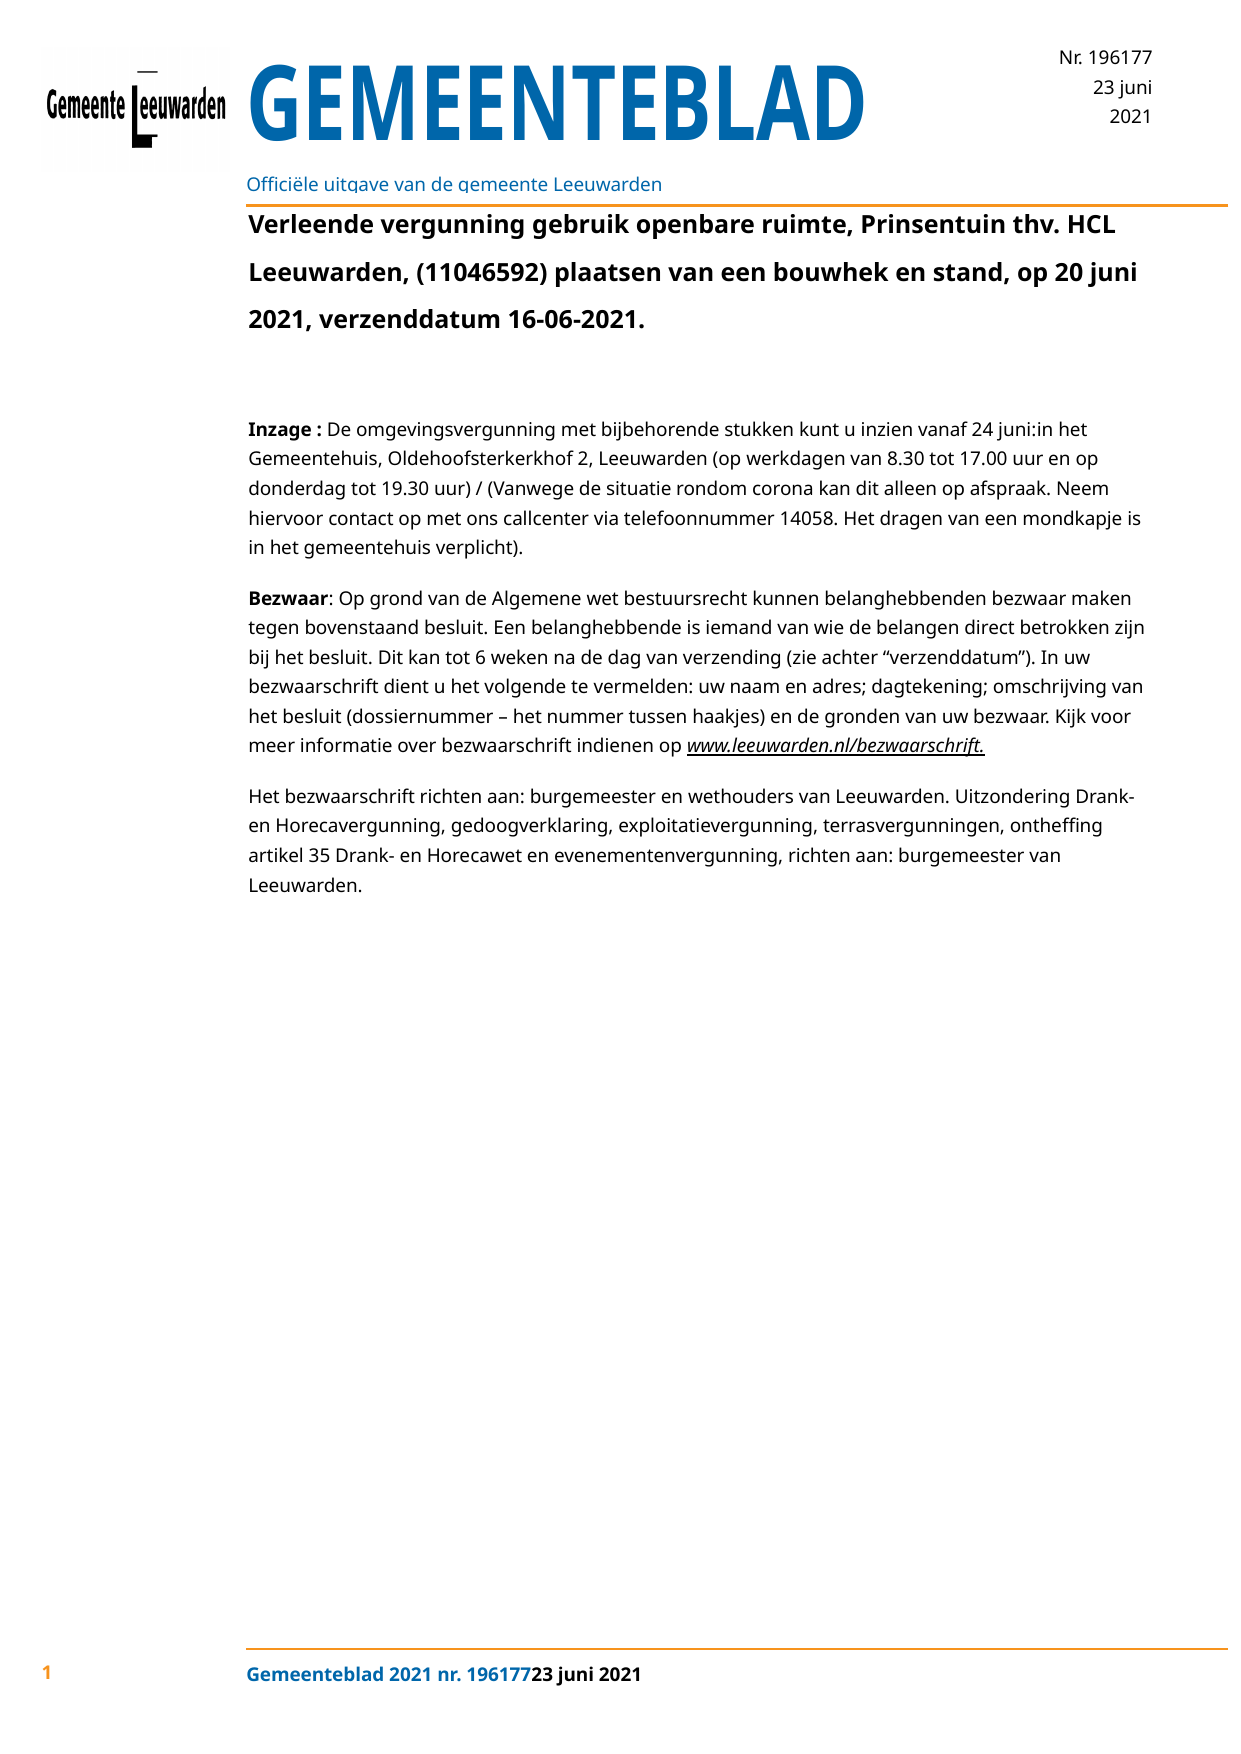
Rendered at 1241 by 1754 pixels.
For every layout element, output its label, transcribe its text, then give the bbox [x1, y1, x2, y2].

text Bezwaar: Op grond van de Algemene wet bestuursrecht kunnen belanghebbenden bezwaar maken tegen bovenstaand besluit. Een belanghebbende is iemand van wie de belangen direct betrokken zijn bij het besluit. Dit kan tot 6 weken na de dag van verzending (zie achter “verzenddatum”). In uw bezwaarschrift dient u het volgende te vermelden: uw naam en adres; dagtekening; omschrijving van het besluit (dossiernummer – het nummer tussen haakjes) en de gronden van uw bezwaar. Kijk voor meer informatie over bezwaarschrift indienen op www.leeuwarden.nl/bezwaarschrift. [248, 585, 1152, 758]
text Het bezwaarschrift richten aan: burgemeester en wethouders van Leeuwarden. Uitzondering Drank- en Horecavergunning, gedoogverklaring, exploitatievergunning, terrasvergunningen, ontheffing artikel 35 Drank- en Horecawet en evenementenvergunning, richten aan: burgemeester van Leeuwarden. [248, 783, 1152, 897]
picture [41, 47, 231, 172]
text Inzage : De omgevingsvergunning met bijbehorende stukken kunt u inzien vanaf 24 juni:in het Gemeentehuis, Oldehoofsterkerkhof 2, Leeuwarden (op werkdagen van 8.30 tot 17.00 uur en op donderdag tot 19.30 uur) / (Vanwege de situatie rondom corona kan dit alleen op afspraak. Neem hiervoor contact op met ons callcenter via telefoonnummer 14058. Het dragen van een mondkapje is in het gemeentehuis verplicht). [248, 416, 1152, 560]
text Verleende vergunning gebruik openbare ruimte, Prinsentuin thv. HCL Leeuwarden, (11046592) plaatsen van een bouwhek en stand, op 20 juni 2021, verzenddatum 16-06-2021. [248, 207, 1152, 336]
